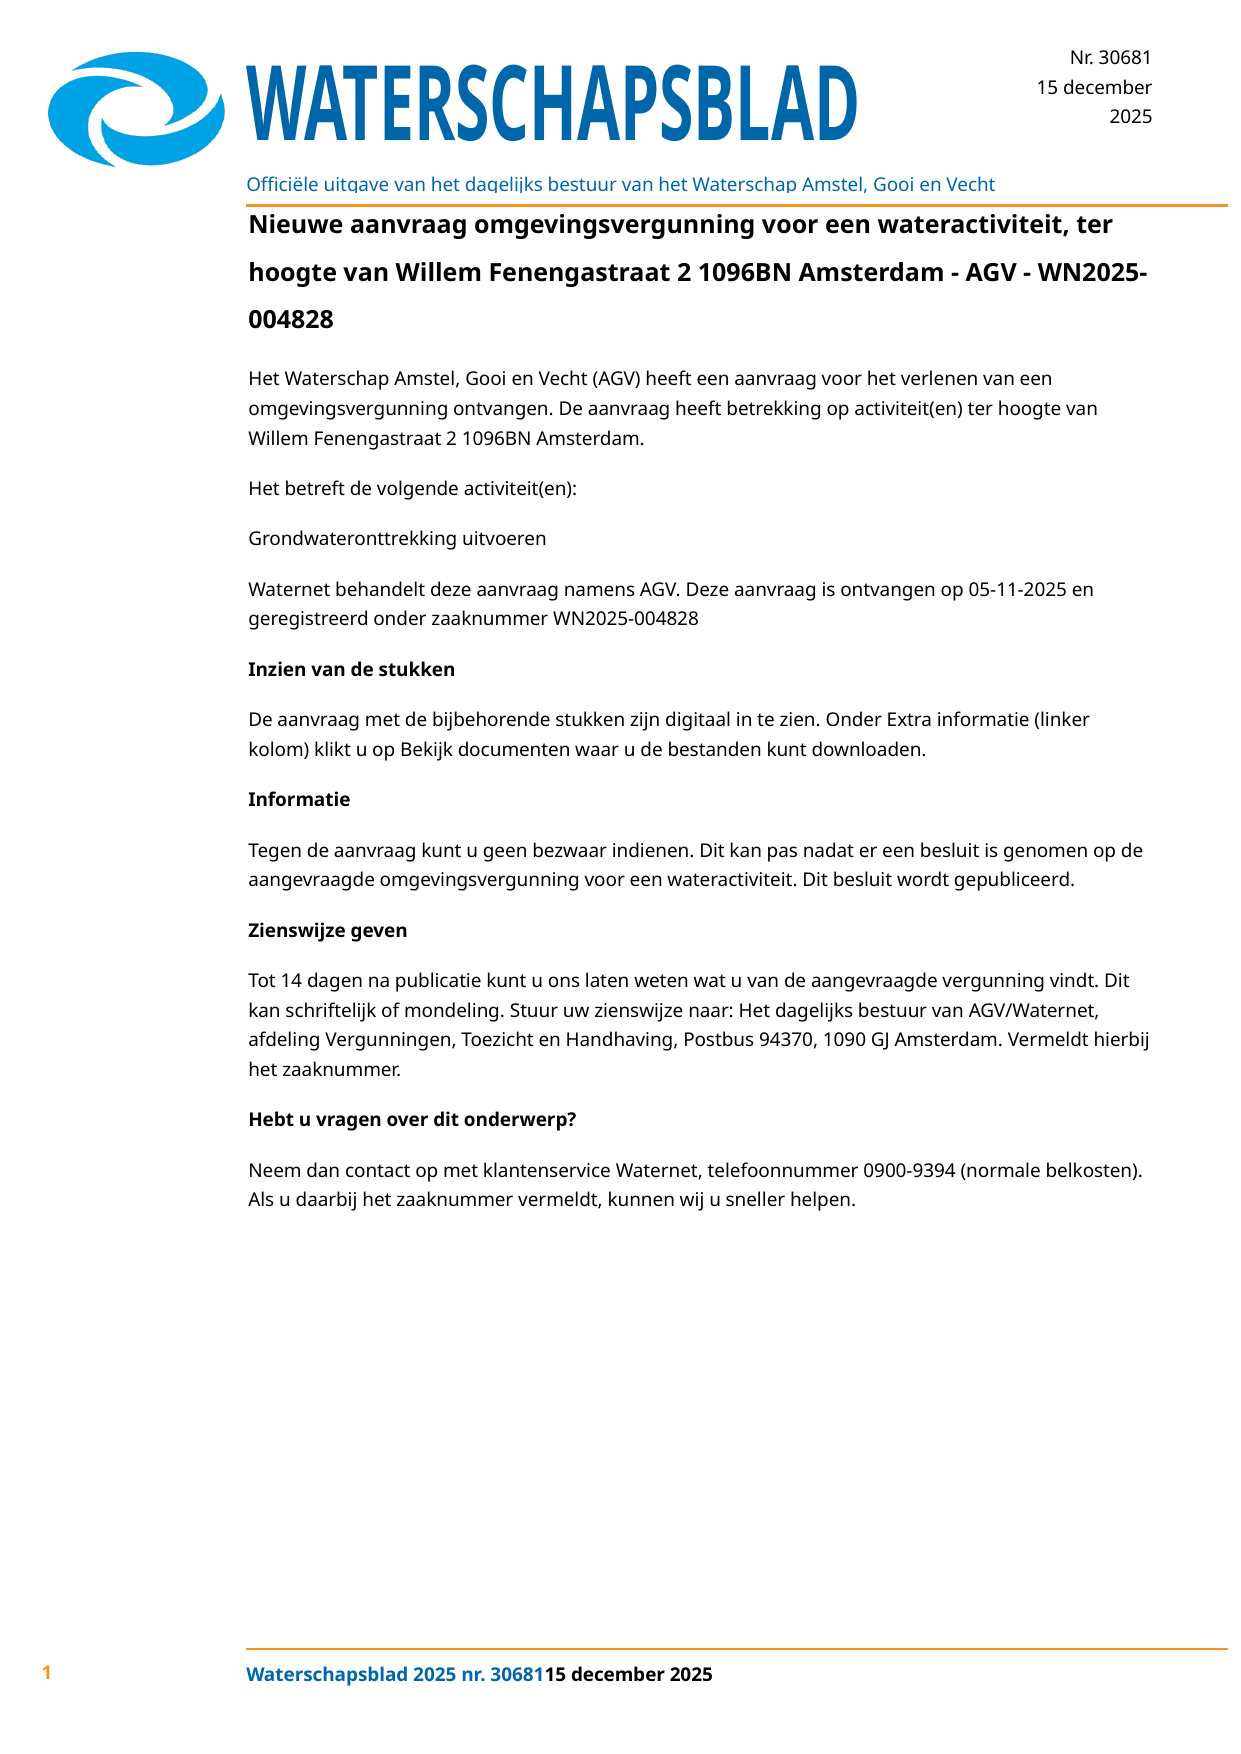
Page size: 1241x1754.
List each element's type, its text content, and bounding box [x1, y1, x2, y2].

text Waternet behandelt deze aanvraag namens AGV. Deze aanvraag is ontvangen op 05-11-2025 en geregistreerd onder zaaknummer WN2025-004828 [248, 576, 1152, 631]
text Inzien van de stukken [248, 656, 1152, 682]
text Grondwateronttrekking uitvoeren [248, 526, 1152, 551]
text Tegen de aanvraag kunt u geen bezwaar indienen. Dit kan pas nadat er een besluit is genomen op de aangevraagde omgevingsvergunning voor een wateractiviteit. Dit besluit wordt gepubliceerd. [248, 837, 1152, 892]
text Informatie [248, 786, 1152, 812]
picture [41, 47, 231, 172]
text De aanvraag met de bijbehorende stukken zijn digitaal in te zien. Onder Extra informatie (linker kolom) klikt u op Bekijk documenten waar u de bestanden kunt downloaden. [248, 706, 1152, 762]
text Neem dan contact op met klantenservice Waternet, telefoonnummer 0900-9394 (normale belkosten). Als u daarbij het zaaknummer vermeldt, kunnen wij u sneller helpen. [248, 1157, 1152, 1212]
text Hebt u vragen over dit onderwerp? [248, 1106, 1152, 1132]
text Tot 14 dagen na publicatie kunt u ons laten weten wat u van de aangevraagde vergunning vindt. Dit kan schriftelijk of mondeling. Stuur uw zienswijze naar: Het dagelijks bestuur van AGV/Waternet, afdeling Vergunningen, Toezicht en Handhaving, Postbus 94370, 1090 GJ Amsterdam. Vermeldt hierbij het zaaknummer. [248, 967, 1152, 1082]
text Het Waterschap Amstel, Gooi en Vecht (AGV) heeft een aanvraag voor het verlenen van een omgevingsvergunning ontvangen. De aanvraag heeft betrekking op activiteit(en) ter hoogte van Willem Fenengastraat 2 1096BN Amsterdam. [248, 366, 1152, 450]
text Nieuwe aanvraag omgevingsvergunning voor een wateractiviteit, ter hoogte van Willem Fenengastraat 2 1096BN Amsterdam - AGV - WN2025-004828 [248, 207, 1152, 336]
text Zienswijze geven [248, 917, 1152, 942]
text Het betreft de volgende activiteit(en): [248, 475, 1152, 501]
